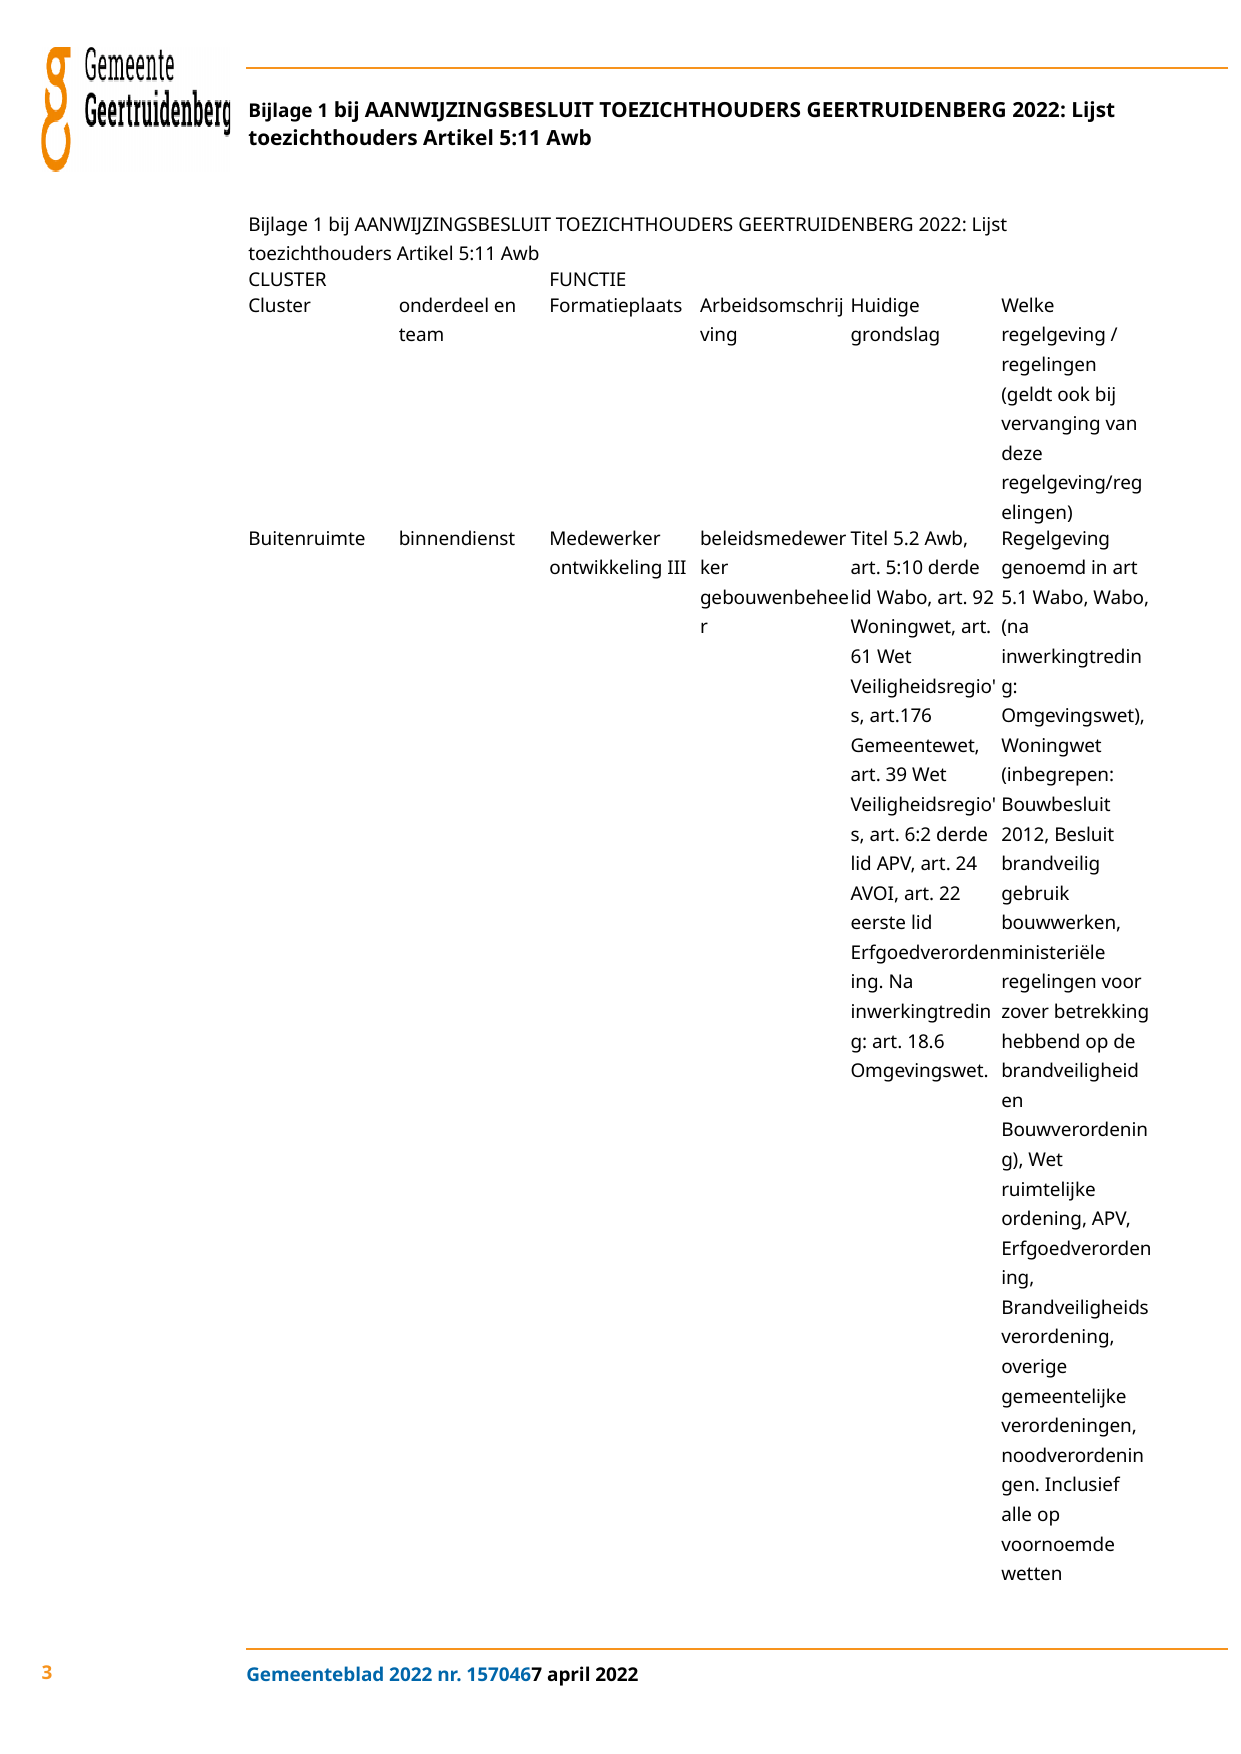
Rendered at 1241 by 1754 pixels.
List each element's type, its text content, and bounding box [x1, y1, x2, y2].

table_cell Regelgeving genoemd in art 5.1 Wabo, Wabo, (na inwerkingtreding: Omgevingswet), Woningwet (inbegrepen: Bouwbesluit 2012, Besluit brandveilig gebruik bouwwerken, ministeriële regelingen voor zover betrekking hebbend op de brandveiligheid en Bouwverordening), Wet ruimtelijke ordening, APV, Erfgoedverordening, Brandveiligheidsverordening, overige gemeentelijke verordeningen, noodverordeningen. Inclusief alle op voornoemde wetten [1001, 525, 1152, 1586]
table_cell Welke regelgeving / regelingen (geldt ook bij vervanging van deze regelgeving/regelingen) [1001, 292, 1152, 525]
table_cell [1001, 266, 1152, 292]
table_cell Buitenruimte [248, 525, 398, 1586]
table_cell Arbeidsomschrijving [700, 292, 850, 525]
table_cell onderdeel en team [399, 292, 549, 525]
table_cell Cluster [248, 292, 398, 525]
table_cell Medewerker ontwikkeling III [549, 525, 700, 1586]
table_header Bijlage 1 bij AANWIJZINGSBESLUIT TOEZICHTHOUDERS GEERTRUIDENBERG 2022: Lijst toezichthouders Artikel 5:11 Awb [248, 211, 1152, 266]
table_cell Huidige grondslag [850, 292, 1001, 525]
picture [41, 47, 231, 172]
table_cell CLUSTER [248, 266, 549, 292]
table_cell beleidsmedewerker gebouwenbeheer [700, 525, 850, 1586]
table_cell [850, 266, 1001, 292]
text Bijlage 1 bij AANWIJZINGSBESLUIT TOEZICHTHOUDERS GEERTRUIDENBERG 2022: Lijst toezichthouders Artikel 5:11 Awb [248, 95, 1152, 152]
table_cell FUNCTIE [549, 266, 850, 292]
table_cell Formatieplaats [549, 292, 700, 525]
table_cell Titel 5.2 Awb, art. 5:10 derde lid Wabo, art. 92 Woningwet, art. 61 Wet Veiligheidsregio's, art.176 Gemeentewet, art. 39 Wet Veiligheidsregio's, art. 6:2 derde lid APV, art. 24 AVOI, art. 22 eerste lid Erfgoedverordening. Na inwerkingtreding: art. 18.6 Omgevingswet. [850, 525, 1001, 1586]
table_cell binnendienst [399, 525, 549, 1586]
